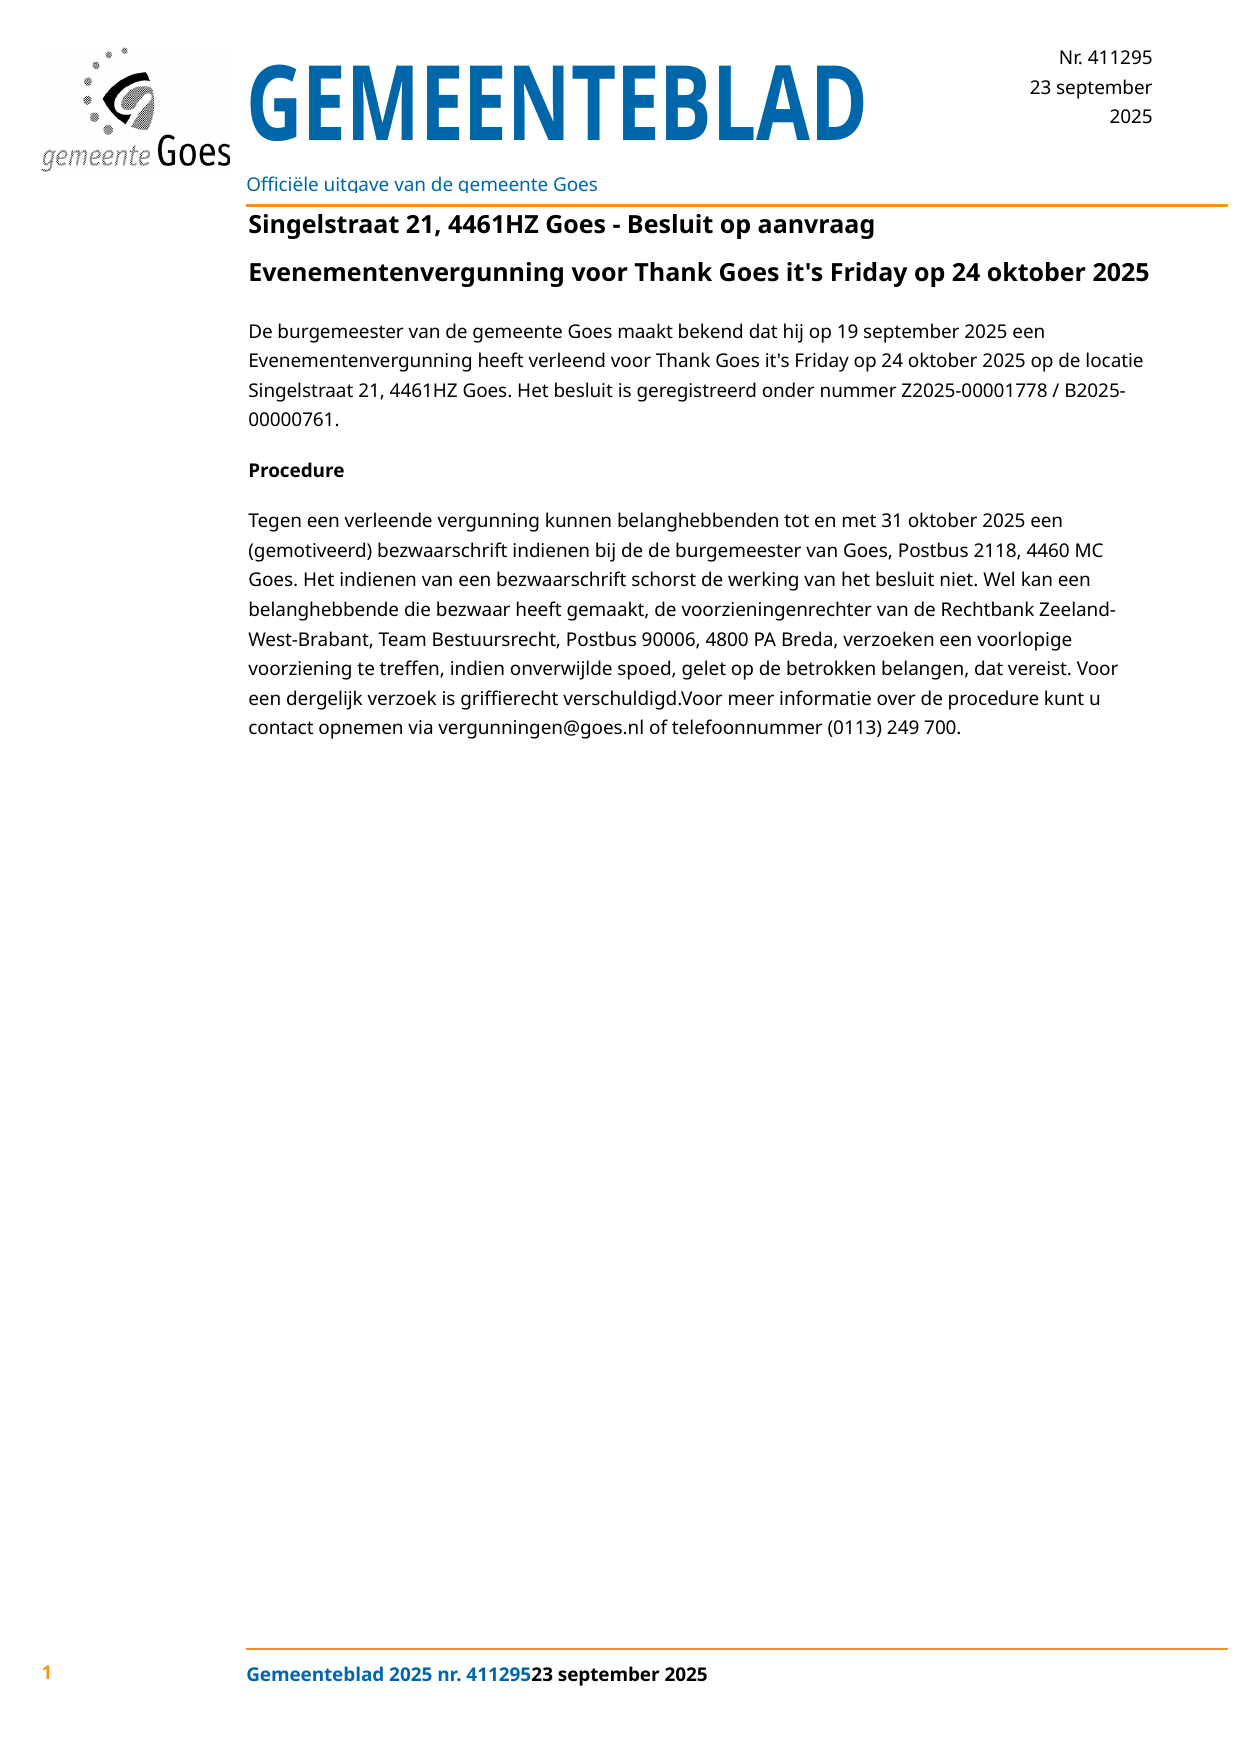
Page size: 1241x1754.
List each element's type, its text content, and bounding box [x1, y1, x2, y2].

text De burgemeester van de gemeente Goes maakt bekend dat hij op 19 september 2025 een Evenementenvergunning heeft verleend voor Thank Goes it's Friday op 24 oktober 2025 op de locatie Singelstraat 21, 4461HZ Goes. Het besluit is geregistreerd onder nummer Z2025-00001778 / B2025-00000761. [248, 318, 1152, 432]
text Procedure [248, 457, 1152, 483]
picture [41, 47, 231, 172]
text Singelstraat 21, 4461HZ Goes - Besluit op aanvraag Evenementenvergunning voor Thank Goes it's Friday op 24 oktober 2025 [248, 207, 1152, 288]
text Tegen een verleende vergunning kunnen belanghebbenden tot en met 31 oktober 2025 een (gemotiveerd) bezwaarschrift indienen bij de de burgemeester van Goes, Postbus 2118, 4460 MC Goes. Het indienen van een bezwaarschrift schorst de werking van het besluit niet. Wel kan een belanghebbende die bezwaar heeft gemaakt, de voorzieningenrechter van de Rechtbank Zeeland-West-Brabant, Team Bestuursrecht, Postbus 90006, 4800 PA Breda, verzoeken een voorlopige voorziening te treffen, indien onverwijlde spoed, gelet op de betrokken belangen, dat vereist. Voor een dergelijk verzoek is griffierecht verschuldigd.Voor meer informatie over de procedure kunt u contact opnemen via vergunningen@goes.nl of telefoonnummer (0113) 249 700. [248, 507, 1152, 740]
